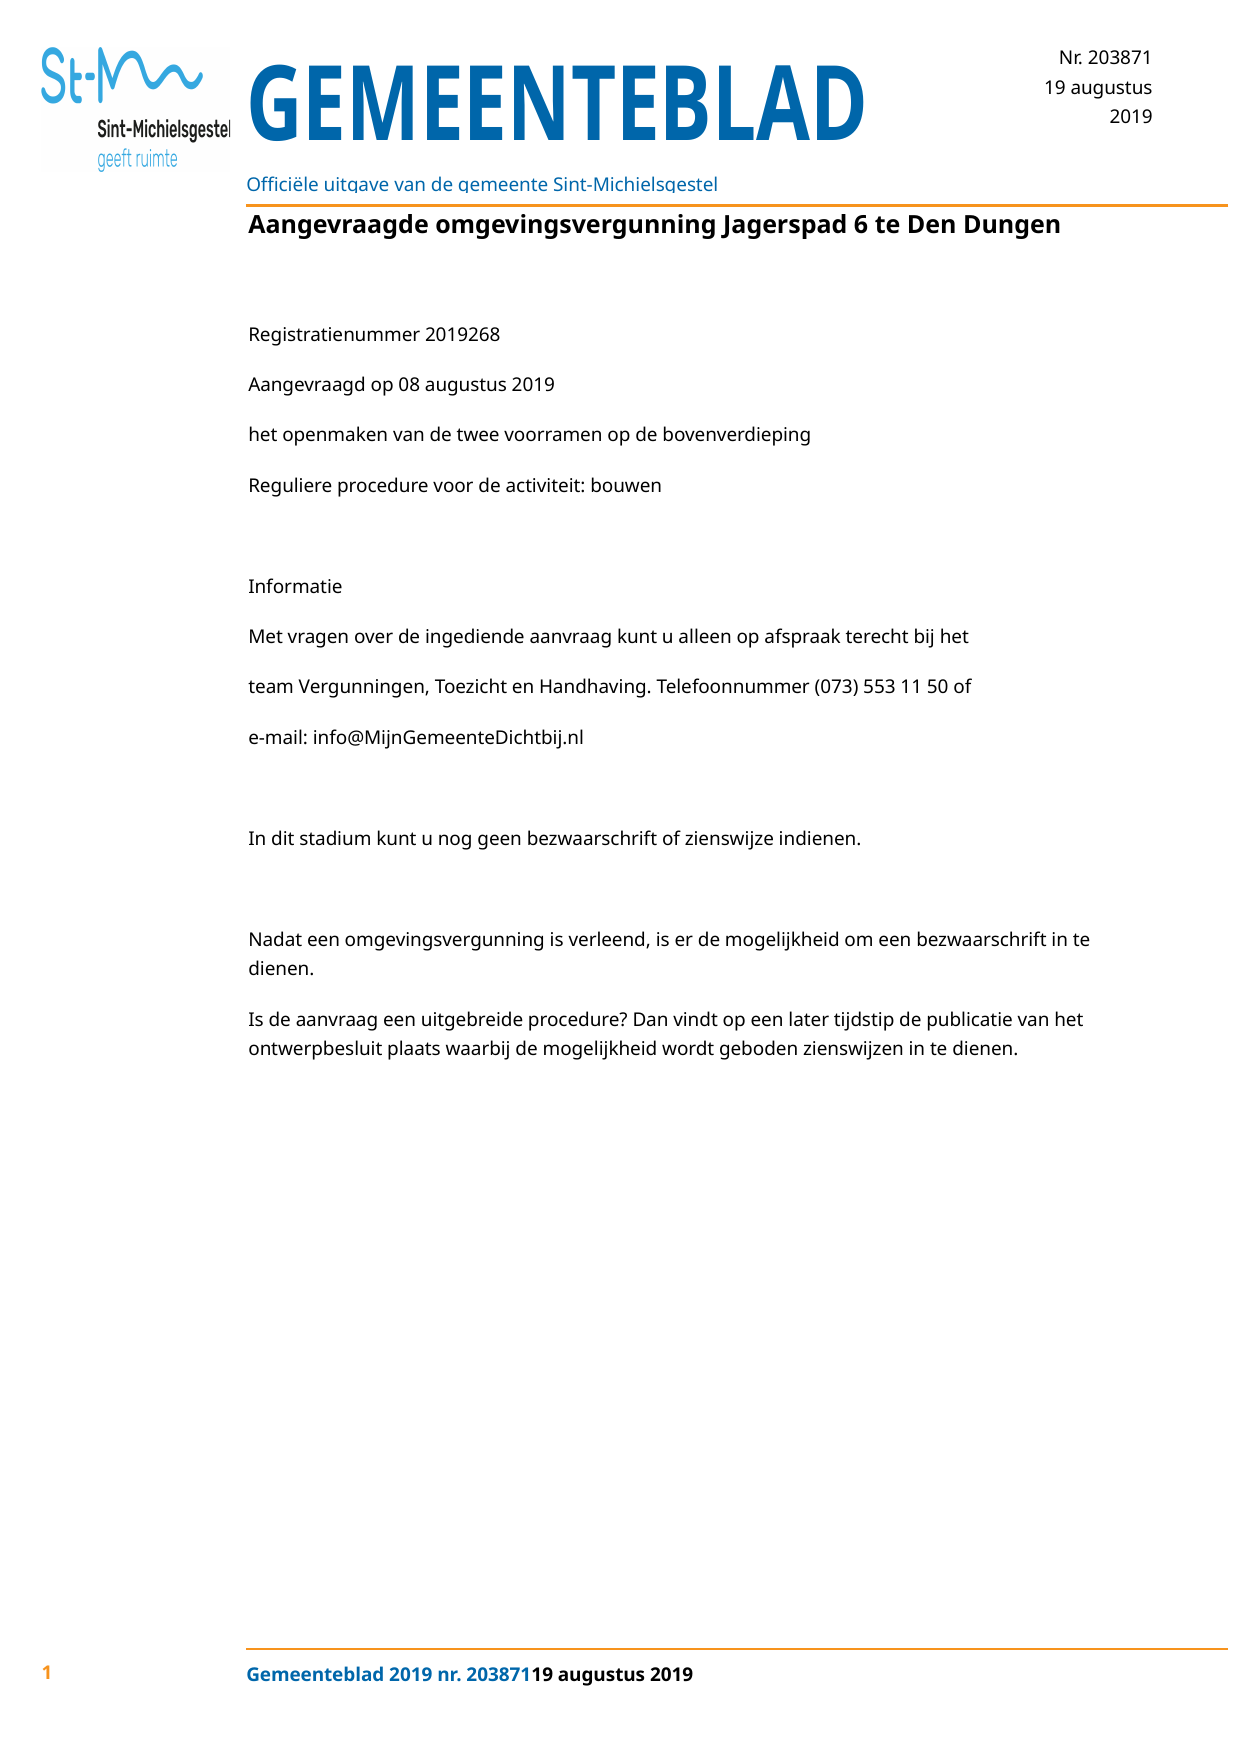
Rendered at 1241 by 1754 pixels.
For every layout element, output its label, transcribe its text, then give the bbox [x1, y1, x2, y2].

text Nadat een omgevingsvergunning is verleend, is er de mogelijkheid om een bezwaarschrift in te dienen. [248, 926, 1152, 981]
text Is de aanvraag een uitgebreide procedure? Dan vindt op een later tijdstip de publicatie van het ontwerpbesluit plaats waarbij de mogelijkheid wordt geboden zienswijzen in te dienen. [248, 1006, 1152, 1061]
text Registratienummer 2019268 [248, 321, 1152, 346]
text e-mail: info@MijnGemeenteDichtbij.nl [248, 724, 1152, 750]
text Aangevraagd op 08 augustus 2019 [248, 371, 1152, 397]
text In dit stadium kunt u nog geen bezwaarschrift of zienswijze indienen. [248, 825, 1152, 851]
text Reguliere procedure voor de activiteit: bouwen [248, 472, 1152, 498]
text het openmaken van de twee voorramen op de bovenverdieping [248, 422, 1152, 447]
text Aangevraagde omgevingsvergunning Jagerspad 6 te Den Dungen [248, 207, 1152, 241]
picture [41, 47, 231, 172]
text Informatie [248, 573, 1152, 598]
text Met vragen over de ingediende aanvraag kunt u alleen op afspraak terecht bij het [248, 623, 1152, 649]
text team Vergunningen, Toezicht en Handhaving. Telefoonnummer (073) 553 11 50 of [248, 674, 1152, 699]
